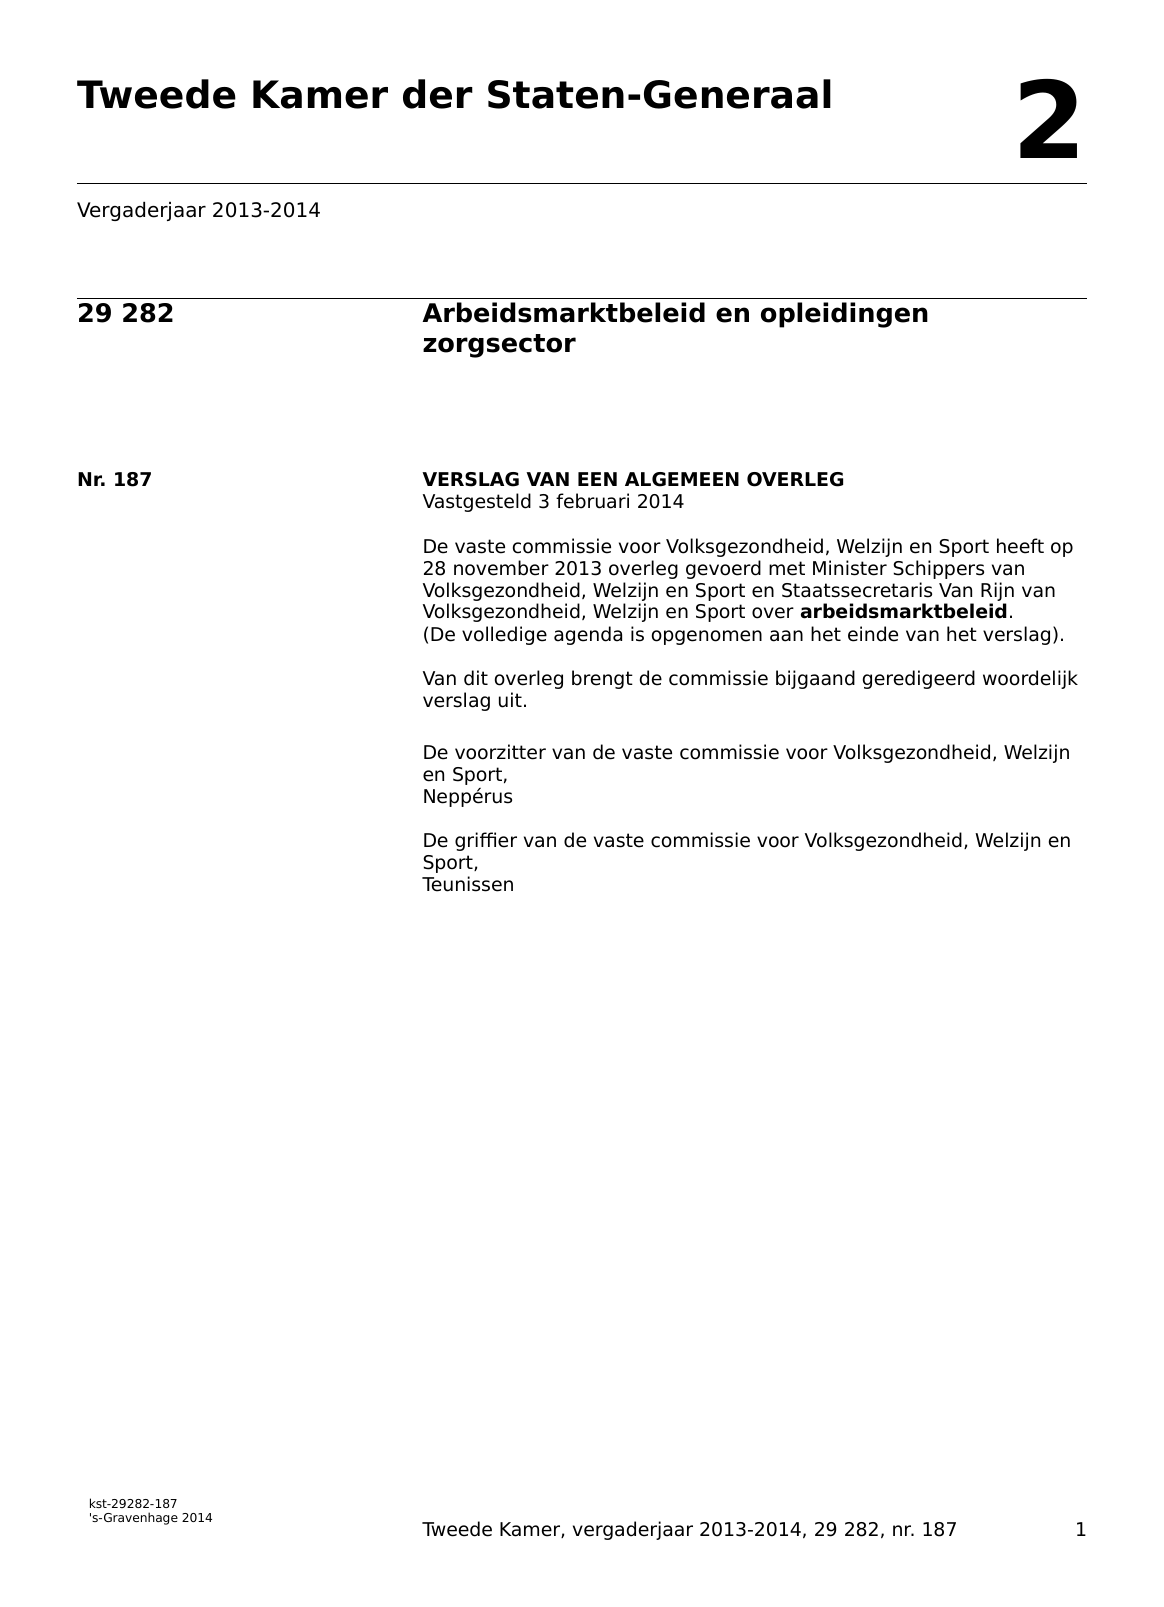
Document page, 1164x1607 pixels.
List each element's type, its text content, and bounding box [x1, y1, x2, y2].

text Vastgesteld 3 februari 2014 [422, 491, 1087, 513]
subtitle 29 282 Arbeidsmarktbeleid en opleidingen zorgsector [77, 299, 1087, 358]
text kst-29282-187 [88, 1497, 323, 1511]
text De voorzitter van de vaste commissie voor Volksgezondheid, Welzijn en Sport, Neppérus [422, 742, 1087, 807]
text (De volledige agenda is opgenomen aan het einde van het verslag). [422, 623, 1087, 645]
table_header 2 [886, 59, 1087, 183]
text Van dit overleg brengt de commissie bijgaand geredigeerd woordelijk verslag uit. [422, 668, 1087, 712]
text De griffier van de vaste commissie voor Volksgezondheid, Welzijn en Sport, Teunissen [422, 830, 1087, 896]
table_header Tweede Kamer der Staten-Generaal [77, 59, 886, 183]
table_cell Vergaderjaar 2013-2014 [77, 184, 1087, 298]
text 's-Gravenhage 2014 [88, 1511, 323, 1525]
subtitle Nr. 187 VERSLAG VAN EEN ALGEMEEN OVERLEG [77, 469, 1087, 491]
text De vaste commissie voor Volksgezondheid, Welzijn en Sport heeft op 28 november 2013 overleg gevoerd met Minister Schippers van Volksgezondheid, Welzijn en Sport en Staatssecretaris Van Rijn van Volksgezondheid, Welzijn en Sport over arbeidsmarktbeleid. [422, 536, 1087, 623]
